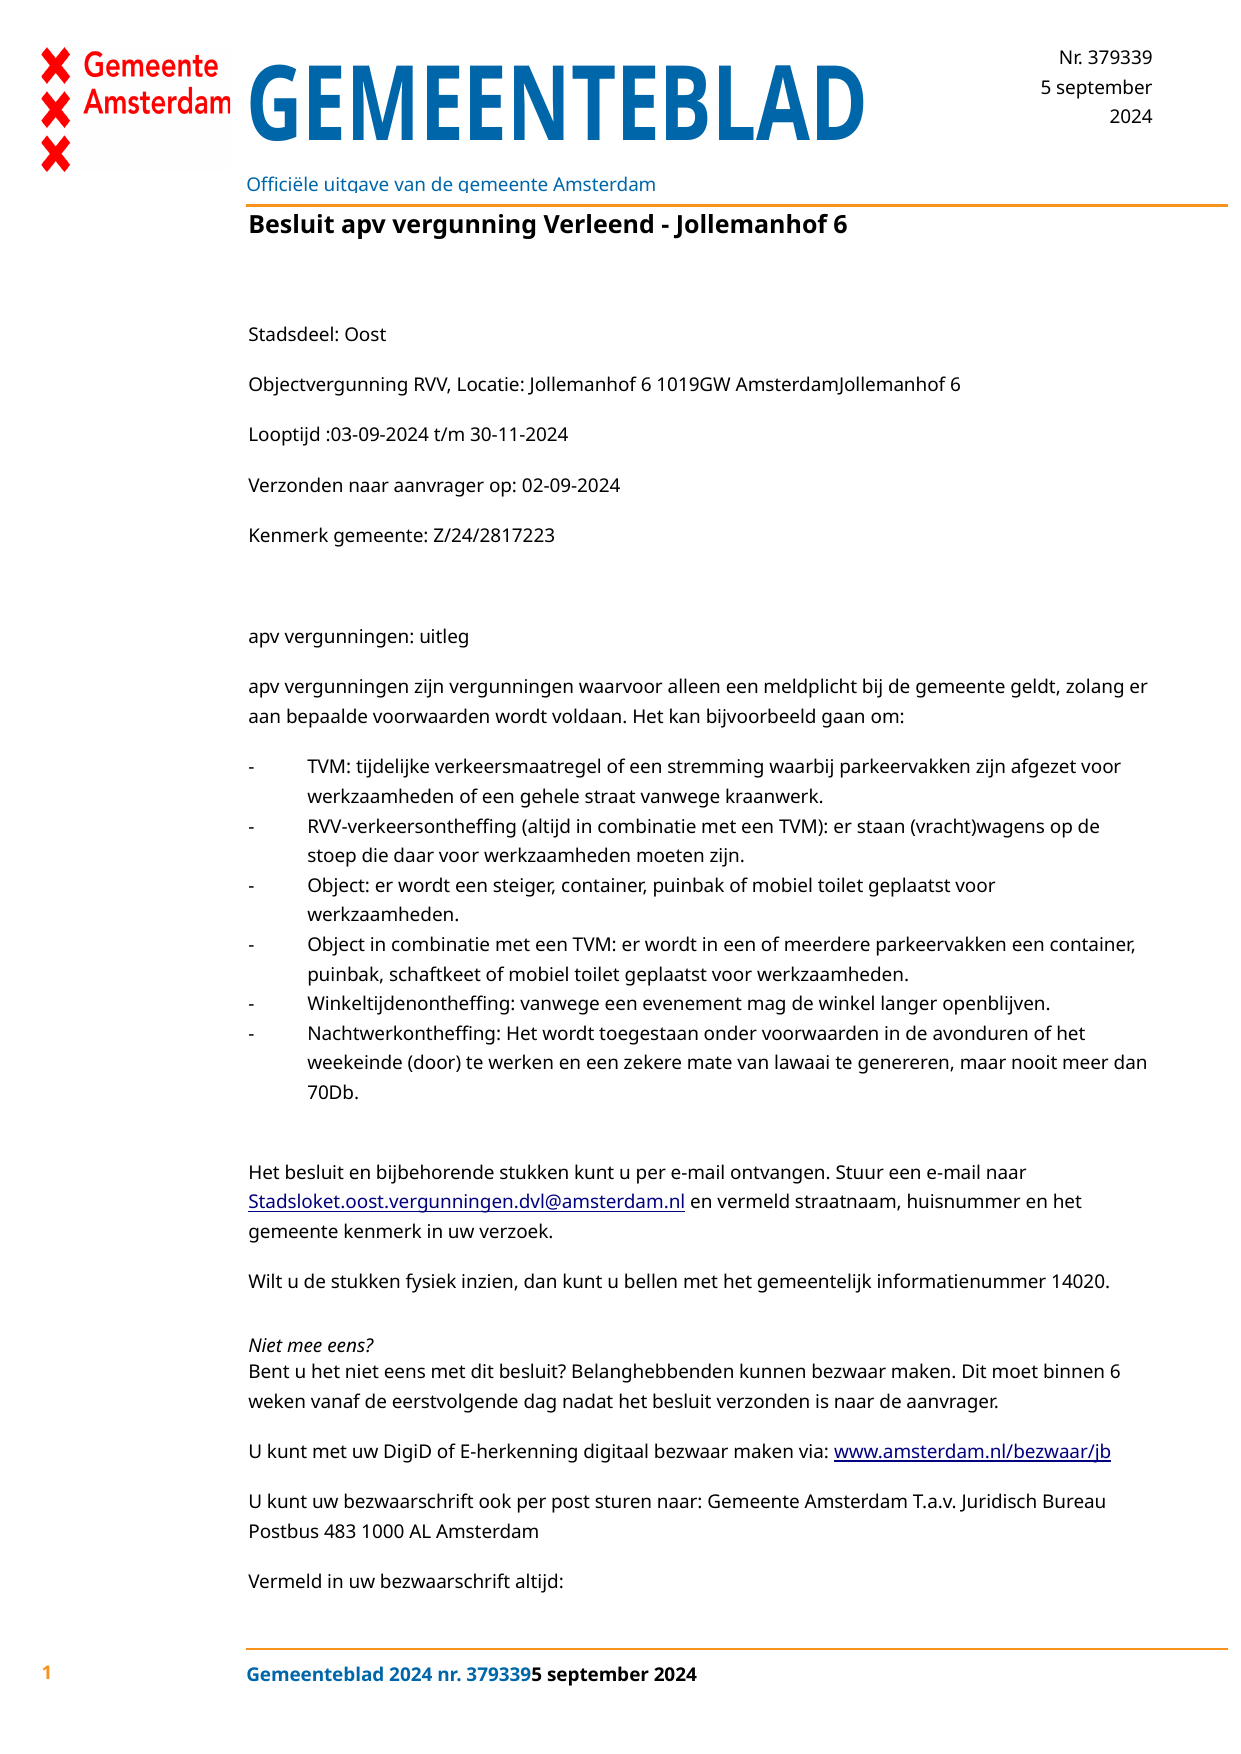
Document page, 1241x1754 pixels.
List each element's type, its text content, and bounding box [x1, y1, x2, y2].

text Objectvergunning RVV, Locatie: Jollemanhof 6 1019GW AmsterdamJollemanhof 6 [248, 371, 1152, 397]
list Nachtwerkontheffing: Het wordt toegestaan onder voorwaarden in de avonduren of het weekeinde (door) te werken en een zekere mate van lawaai te genereren, maar nooit meer dan 70Db. [248, 1020, 1152, 1105]
list Winkeltijdenontheffing: vanwege een evenement mag de winkel langer openblijven. [248, 990, 1152, 1016]
list TVM: tijdelijke verkeersmaatregel of een stremming waarbij parkeervakken zijn afgezet voor werkzaamheden of een gehele straat vanwege kraanwerk. [248, 754, 1152, 809]
text U kunt uw bezwaarschrift ook per post sturen naar: Gemeente Amsterdam T.a.v. Juridisch Bureau Postbus 483 1000 AL Amsterdam [248, 1489, 1152, 1544]
list Object in combinatie met een TVM: er wordt in een of meerdere parkeervakken een container, puinbak, schaftkeet of mobiel toilet geplaatst voor werkzaamheden. [248, 931, 1152, 986]
text apv vergunningen zijn vergunningen waarvoor alleen een meldplicht bij de gemeente geldt, zolang er aan bepaalde voorwaarden wordt voldaan. Het kan bijvoorbeeld gaan om: [248, 674, 1152, 729]
text Bent u het niet eens met dit besluit? Belanghebbenden kunnen bezwaar maken. Dit moet binnen 6 weken vanaf de eerstvolgende dag nadat het besluit verzonden is naar de aanvrager. [248, 1358, 1152, 1414]
text Stadsdeel: Oost [248, 321, 1152, 346]
picture [41, 47, 231, 172]
text Niet mee eens? [248, 1333, 1152, 1358]
text apv vergunningen: uitleg [248, 623, 1152, 649]
text Kenmerk gemeente: Z/24/2817223 [248, 522, 1152, 548]
text Verzonden naar aanvrager op: 02-09-2024 [248, 472, 1152, 498]
text Looptijd :03-09-2024 t/m 30-11-2024 [248, 422, 1152, 447]
text Het besluit en bijbehorende stukken kunt u per e-mail ontvangen. Stuur een e-mail naar Stadsloket.oost.vergunningen.dvl@amsterdam.nl en vermeld straatnaam, huisnummer en het gemeente kenmerk in uw verzoek. [248, 1159, 1152, 1244]
text Vermeld in uw bezwaarschrift altijd: [248, 1569, 1152, 1594]
text Besluit apv vergunning Verleend - Jollemanhof 6 [248, 207, 1152, 241]
list Object: er wordt een steiger, container, puinbak of mobiel toilet geplaatst voor werkzaamheden. [248, 872, 1152, 927]
list RVV-verkeersontheffing (altijd in combinatie met een TVM): er staan (vracht)wagens op de stoep die daar voor werkzaamheden moeten zijn. [248, 813, 1152, 868]
text Wilt u de stukken fysiek inzien, dan kunt u bellen met het gemeentelijk informatienummer 14020. [248, 1269, 1152, 1294]
text U kunt met uw DigiD of E-herkenning digitaal bezwaar maken via: www.amsterdam.nl/bezwaar/jb [248, 1438, 1152, 1464]
